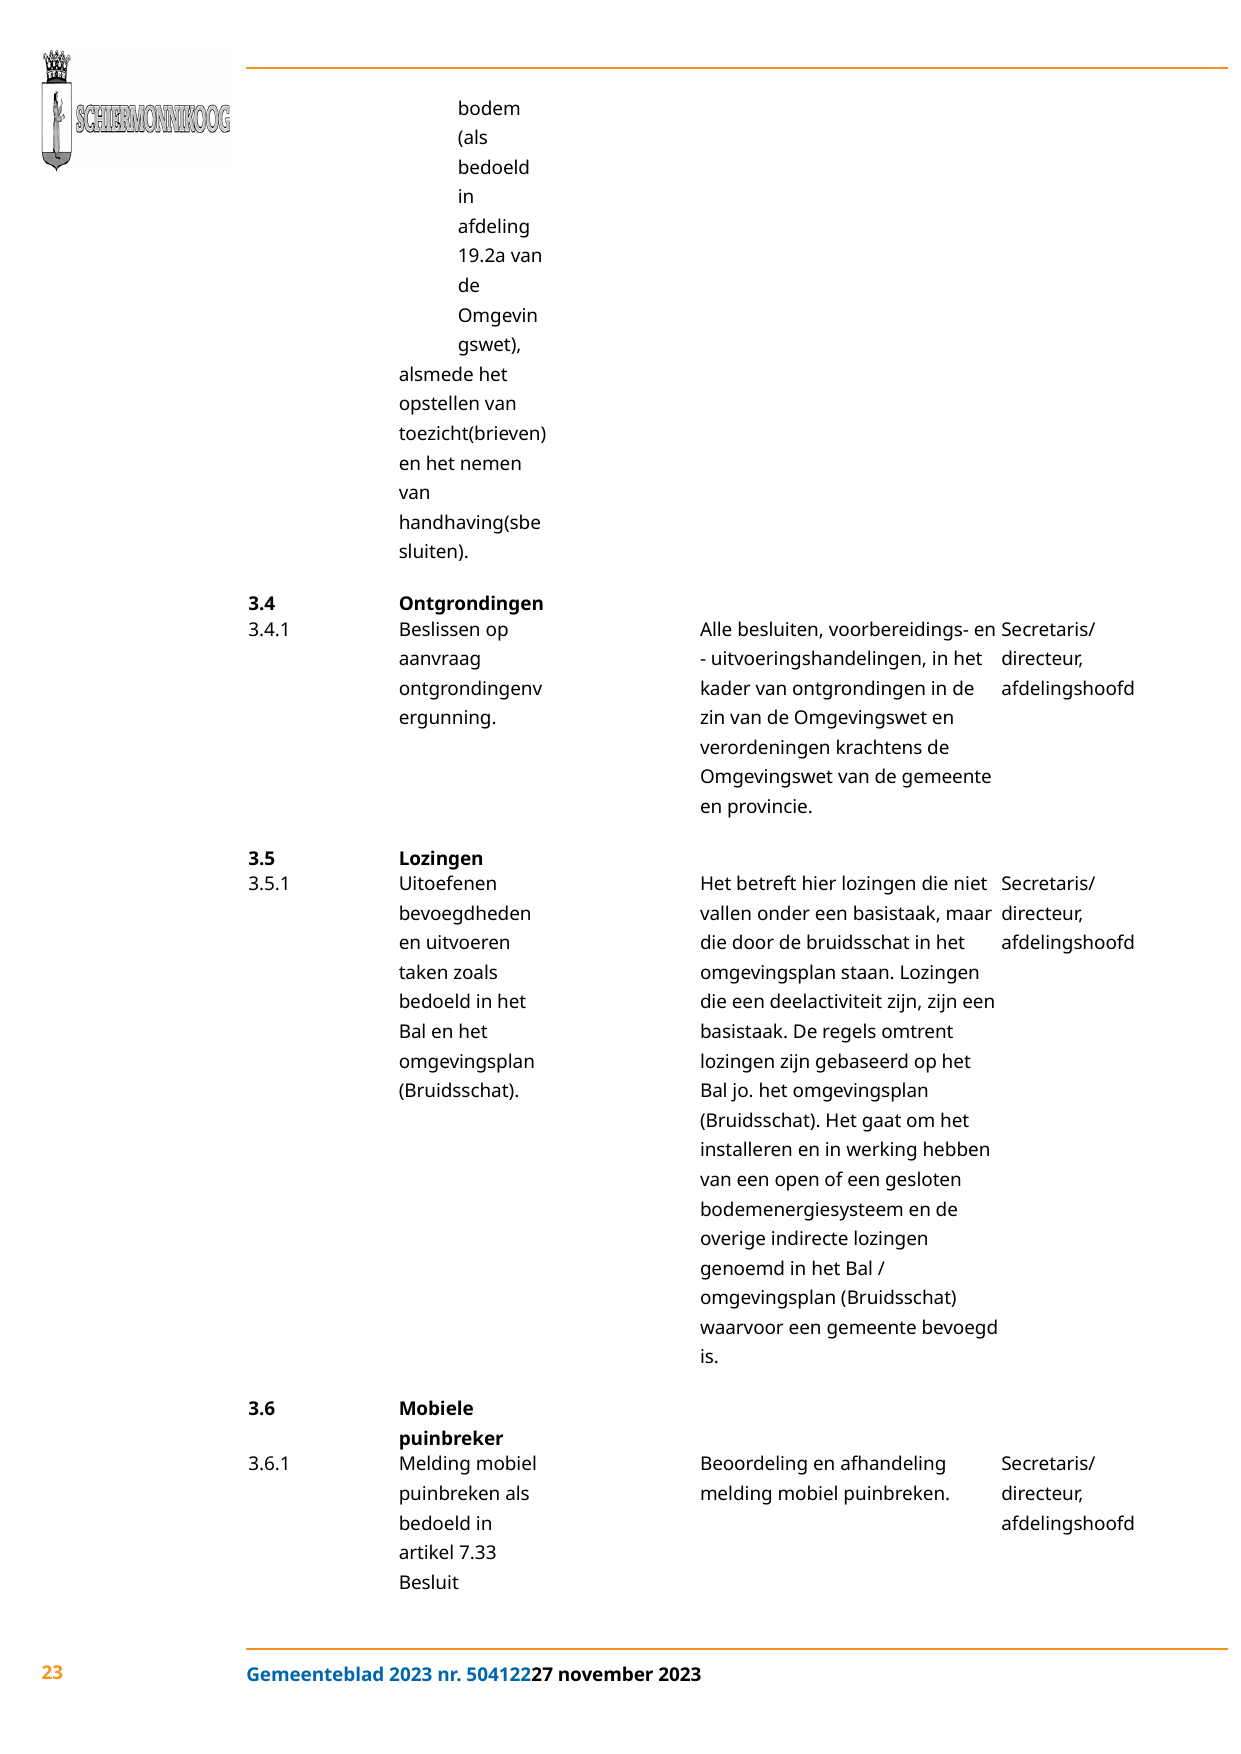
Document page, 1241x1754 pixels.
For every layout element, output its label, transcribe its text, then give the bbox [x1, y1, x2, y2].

table_cell 3.4.1 [248, 616, 398, 819]
table_cell Uitoefenen bevoegdheden en uitvoeren taken zoals bedoeld in het Bal en het omgevingsplan (Bruidsschat). [399, 870, 549, 1369]
table_cell Beslissen op aanvraag ontgrondingenvergunning. [399, 616, 549, 819]
table_cell [549, 564, 700, 590]
table_cell [549, 870, 700, 1369]
table_cell [248, 819, 1152, 845]
table_cell [1001, 95, 1152, 564]
table_cell [549, 616, 700, 819]
table_cell [549, 845, 1152, 870]
table_cell [700, 564, 1152, 590]
table_cell [549, 1370, 1152, 1395]
table_cell bodem (als bedoeld in afdeling 19.2a van de Omgevingswet), alsmede het opstellen van toezicht(brieven) en het nemen van handhaving(sbesluiten). [399, 95, 549, 564]
table_cell [700, 590, 1152, 616]
table_cell Alle besluiten, voorbereidings- en - uitvoeringshandelingen, in het kader van ontgrondingen in de zin van de Omgevingswet en verordeningen krachtens de Omgevingswet van de gemeente en provincie. [700, 616, 1001, 819]
table_cell 3.5.1 [248, 870, 398, 1369]
table_cell [549, 1451, 700, 1594]
table_cell Lozingen [399, 845, 549, 870]
table_cell Melding mobiel puinbreken als bedoeld in artikel 7.33 Besluit [399, 1451, 549, 1594]
table_cell 3.5 [248, 845, 398, 870]
table_cell [549, 590, 700, 616]
table_cell Secretaris/ directeur, afdelingshoofd [1001, 870, 1152, 1369]
table_cell Het betreft hier lozingen die niet vallen onder een basistaak, maar die door de bruidsschat in het omgevingsplan staan. Lozingen die een deelactiviteit zijn, zijn een basistaak. De regels omtrent lozingen zijn gebaseerd op het Bal jo. het omgevingsplan (Bruidsschat). Het gaat om het installeren en in werking hebben van een open of een gesloten bodemenergiesysteem en de overige indirecte lozingen genoemd in het Bal / omgevingsplan (Bruidsschat) waarvoor een gemeente bevoegd is. [700, 870, 1001, 1369]
table_cell 3.6.1 [248, 1451, 398, 1594]
table_cell [248, 564, 398, 590]
table_cell Secretaris/ directeur, afdelingshoofd [1001, 616, 1152, 819]
table_cell 3.4 [248, 590, 398, 616]
table_cell [700, 1395, 1152, 1451]
table_cell Mobiele puinbreker [399, 1395, 549, 1451]
table_cell [399, 564, 549, 590]
picture [41, 47, 231, 172]
table_cell 3.6 [248, 1395, 398, 1451]
table_cell [399, 1370, 549, 1395]
table_cell Ontgrondingen [399, 590, 549, 616]
table_cell [549, 95, 700, 564]
table_cell [248, 1370, 398, 1395]
table_cell [700, 95, 1001, 564]
table_cell Secretaris/ directeur, afdelingshoofd [1001, 1451, 1152, 1594]
table_cell [549, 1395, 700, 1451]
table_cell Beoordeling en afhandeling melding mobiel puinbreken. [700, 1451, 1001, 1594]
table_cell [248, 95, 398, 564]
